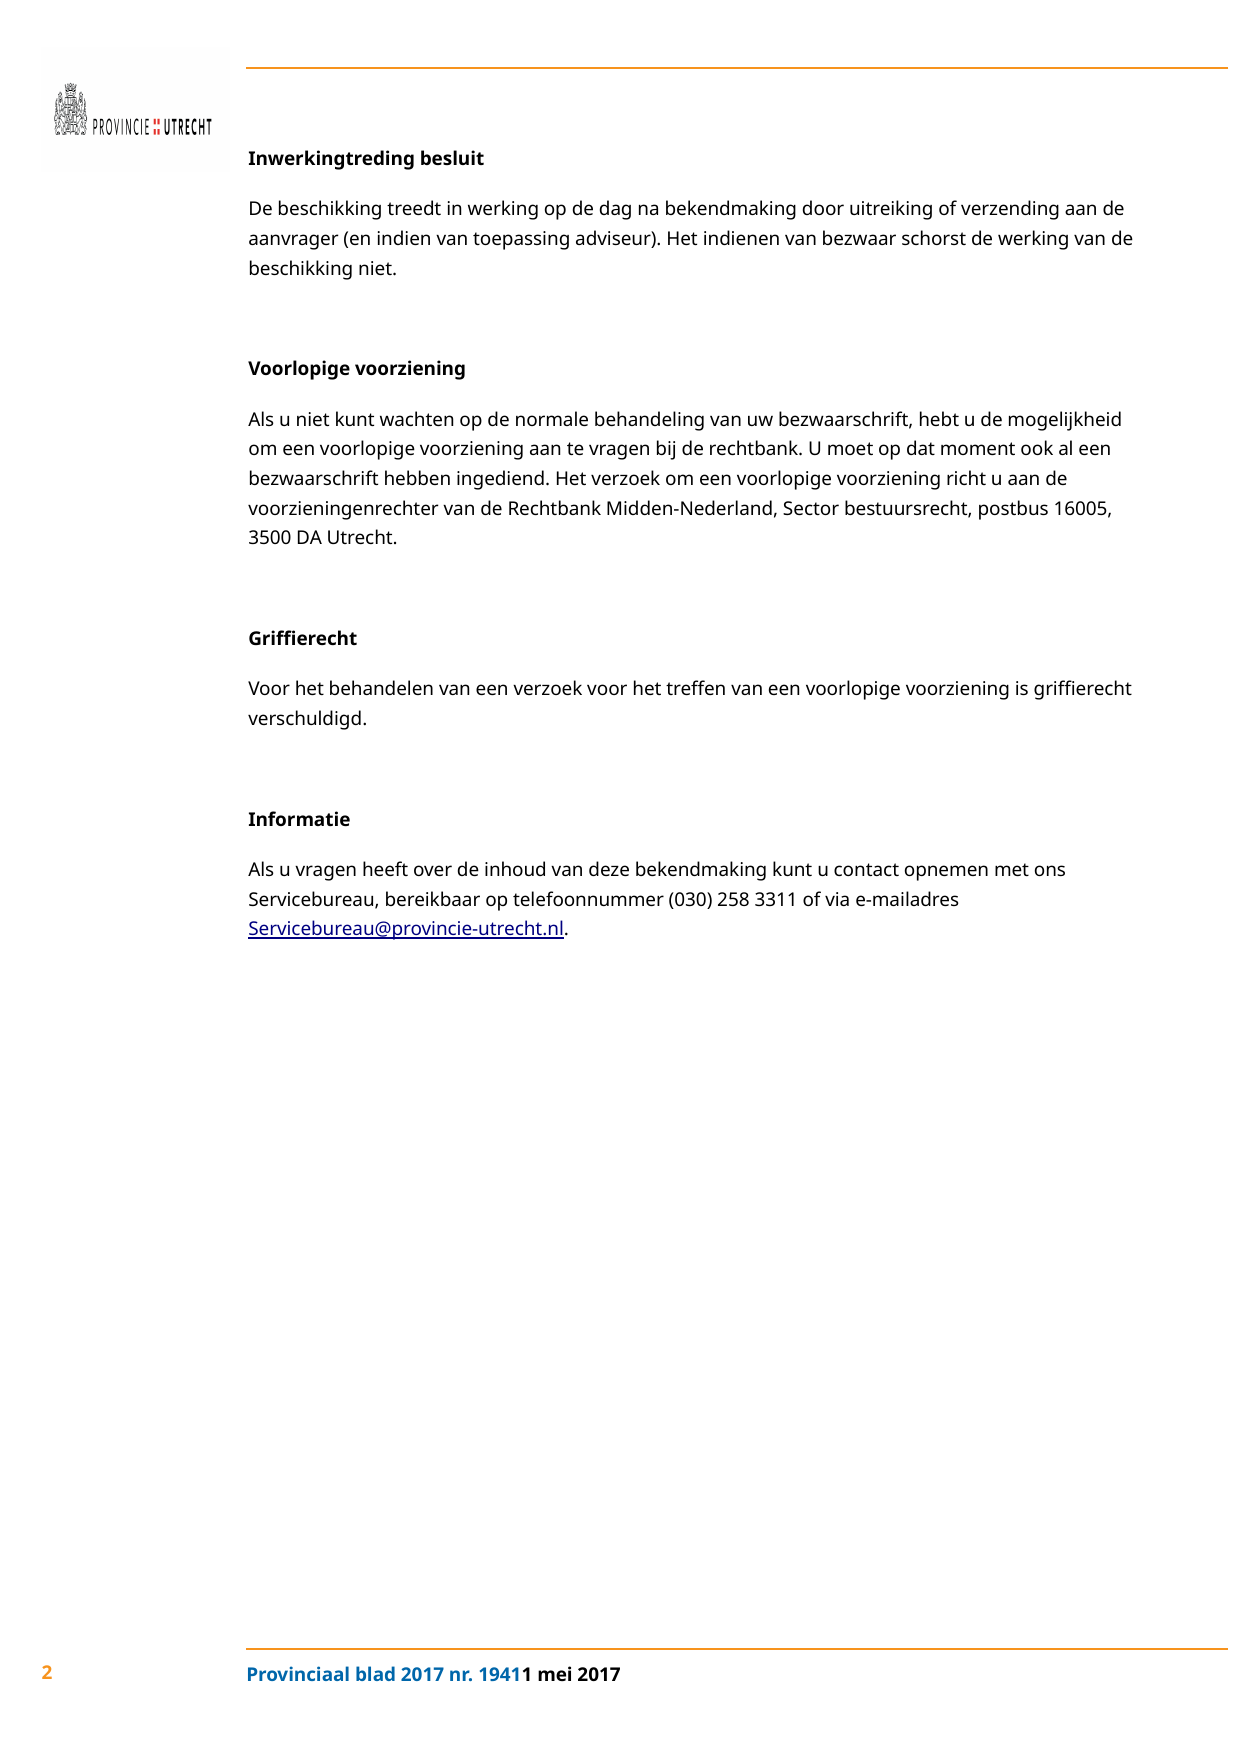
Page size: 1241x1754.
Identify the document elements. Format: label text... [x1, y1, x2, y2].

text Griffierecht [248, 625, 1152, 651]
picture [41, 47, 231, 172]
text Als u niet kunt wachten op de normale behandeling van uw bezwaarschrift, hebt u de mogelijkheid om een voorlopige voorziening aan te vragen bij de rechtbank. U moet op dat moment ook al een bezwaarschrift hebben ingediend. Het verzoek om een voorlopige voorziening richt u aan de voorzieningenrechter van de Rechtbank Midden-Nederland, Sector bestuursrecht, postbus 16005, 3500 DA Utrecht. [248, 406, 1152, 550]
text Voorlopige voorziening [248, 356, 1152, 381]
text Informatie [248, 806, 1152, 832]
text De beschikking treedt in werking op de dag na bekendmaking door uitreiking of verzending aan de aanvrager (en indien van toepassing adviseur). Het indienen van bezwaar schorst de werking van de beschikking niet. [248, 196, 1152, 281]
text Inwerkingtreding besluit [248, 145, 1152, 171]
text Voor het behandelen van een verzoek voor het treffen van een voorlopige voorziening is griffierecht verschuldigd. [248, 676, 1152, 731]
text Als u vragen heeft over de inhoud van deze bekendmaking kunt u contact opnemen met ons Servicebureau, bereikbaar op telefoonnummer (030) 258 3311 of via e-mailadres Servicebureau@provincie-utrecht.nl. [248, 856, 1152, 941]
